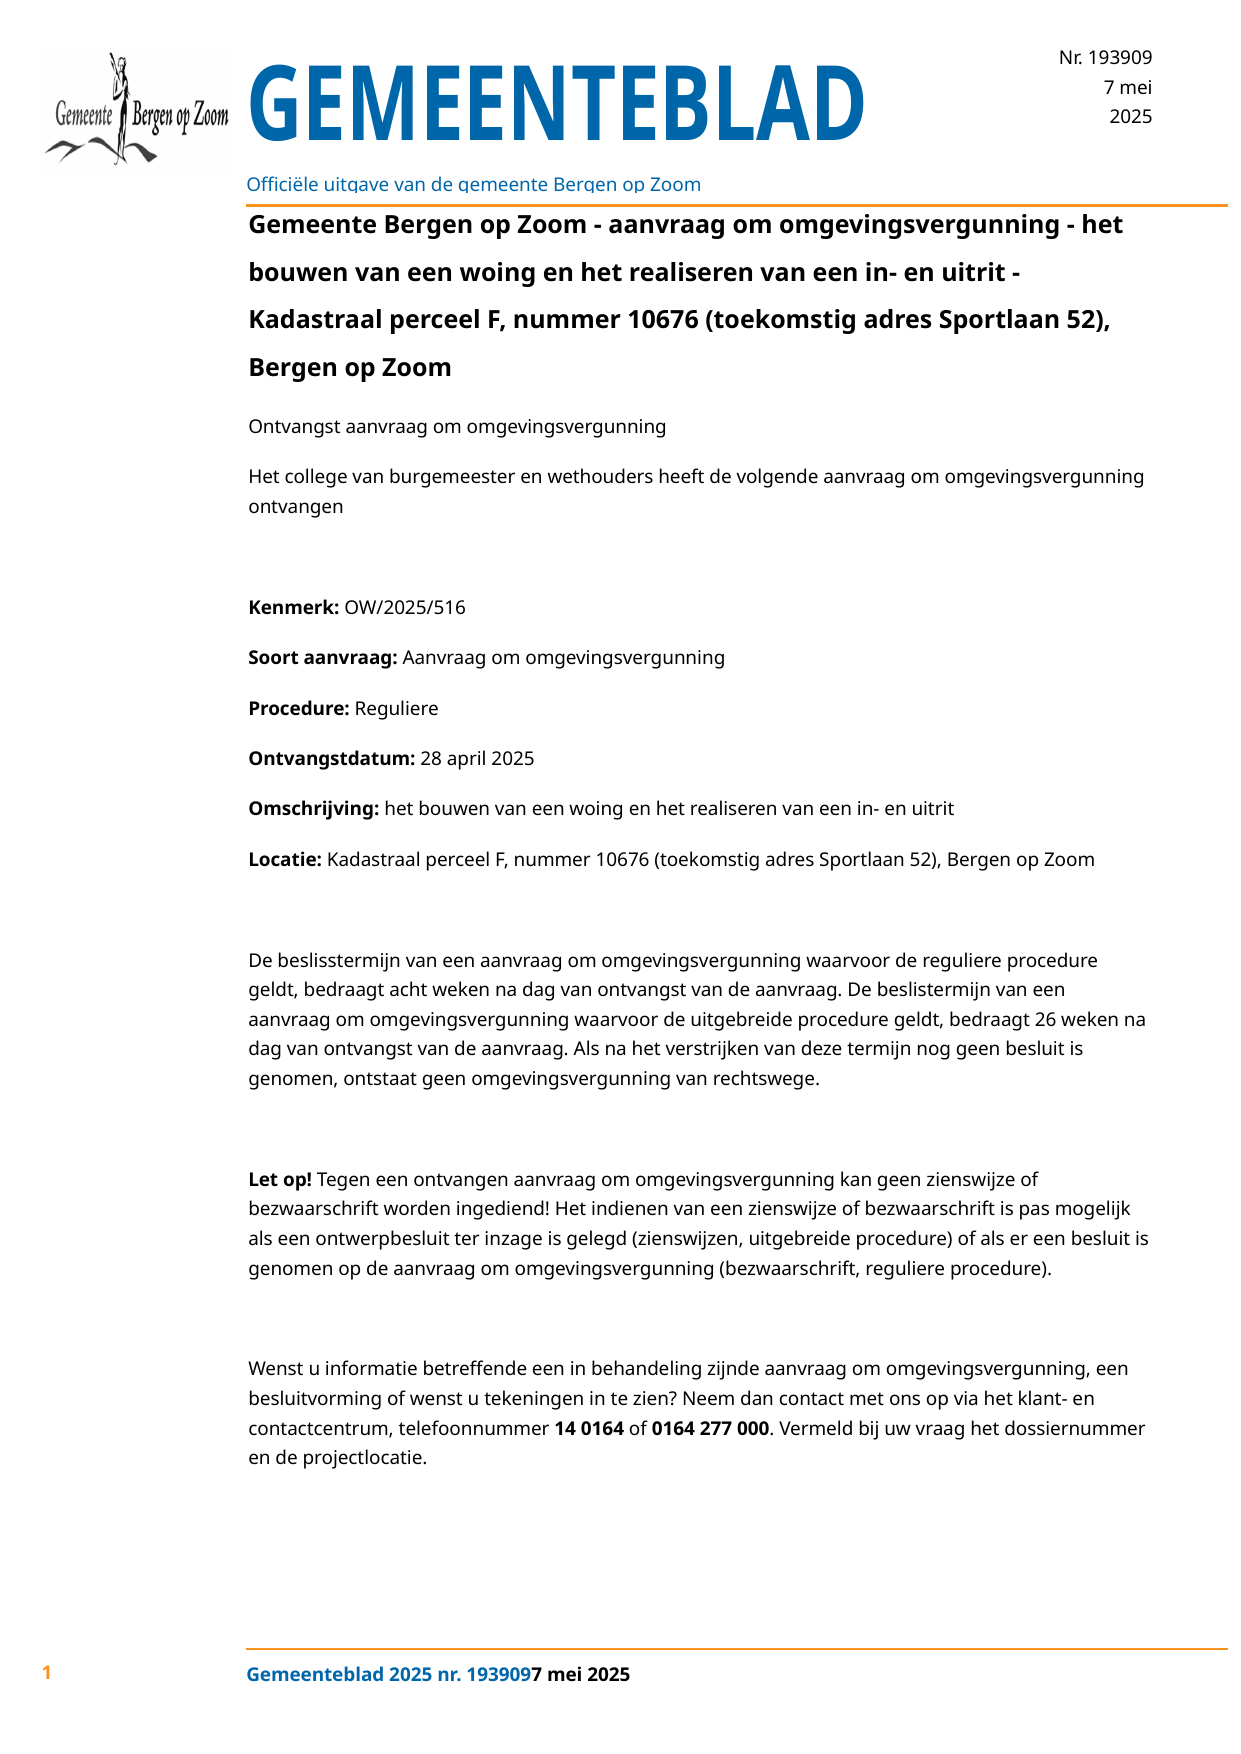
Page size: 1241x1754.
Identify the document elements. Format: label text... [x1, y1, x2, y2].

text Let op! Tegen een ontvangen aanvraag om omgevingsvergunning kan geen zienswijze of bezwaarschrift worden ingediend! Het indienen van een zienswijze of bezwaarschrift is pas mogelijk als een ontwerpbesluit ter inzage is gelegd (zienswijzen, uitgebreide procedure) of als er een besluit is genomen op de aanvraag om omgevingsvergunning (bezwaarschrift, reguliere procedure). [248, 1166, 1152, 1281]
text Kenmerk: OW/2025/516 [248, 594, 1152, 620]
text Wenst u informatie betreffende een in behandeling zijnde aanvraag om omgevingsvergunning, een besluitvorming of wenst u tekeningen in te zien? Neem dan contact met ons op via het klant- en contactcentrum, telefoonnummer 14 0164 of 0164 277 000. Vermeld bij uw vraag het dossiernummer en de projectlocatie. [248, 1356, 1152, 1470]
text Soort aanvraag: Aanvraag om omgevingsvergunning [248, 644, 1152, 670]
picture [41, 47, 231, 172]
text Ontvangst aanvraag om omgevingsvergunning [248, 413, 1152, 439]
text Locatie: Kadastraal perceel F, nummer 10676 (toekomstig adres Sportlaan 52), Bergen op Zoom [248, 846, 1152, 872]
text Het college van burgemeester en wethouders heeft de volgende aanvraag om omgevingsvergunning ontvangen [248, 463, 1152, 519]
text Procedure: Reguliere [248, 695, 1152, 721]
text Ontvangstdatum: 28 april 2025 [248, 745, 1152, 771]
text De beslisstermijn van een aanvraag om omgevingsvergunning waarvoor de reguliere procedure geldt, bedraagt acht weken na dag van ontvangst van de aanvraag. De beslistermijn van een aanvraag om omgevingsvergunning waarvoor de uitgebreide procedure geldt, bedraagt 26 weken na dag van ontvangst van de aanvraag. Als na het verstrijken van deze termijn nog geen besluit is genomen, ontstaat geen omgevingsvergunning van rechtswege. [248, 947, 1152, 1091]
text Gemeente Bergen op Zoom - aanvraag om omgevingsvergunning - het bouwen van een woing en het realiseren van een in- en uitrit - Kadastraal perceel F, nummer 10676 (toekomstig adres Sportlaan 52), Bergen op Zoom [248, 207, 1152, 384]
text Omschrijving: het bouwen van een woing en het realiseren van een in- en uitrit [248, 796, 1152, 821]
